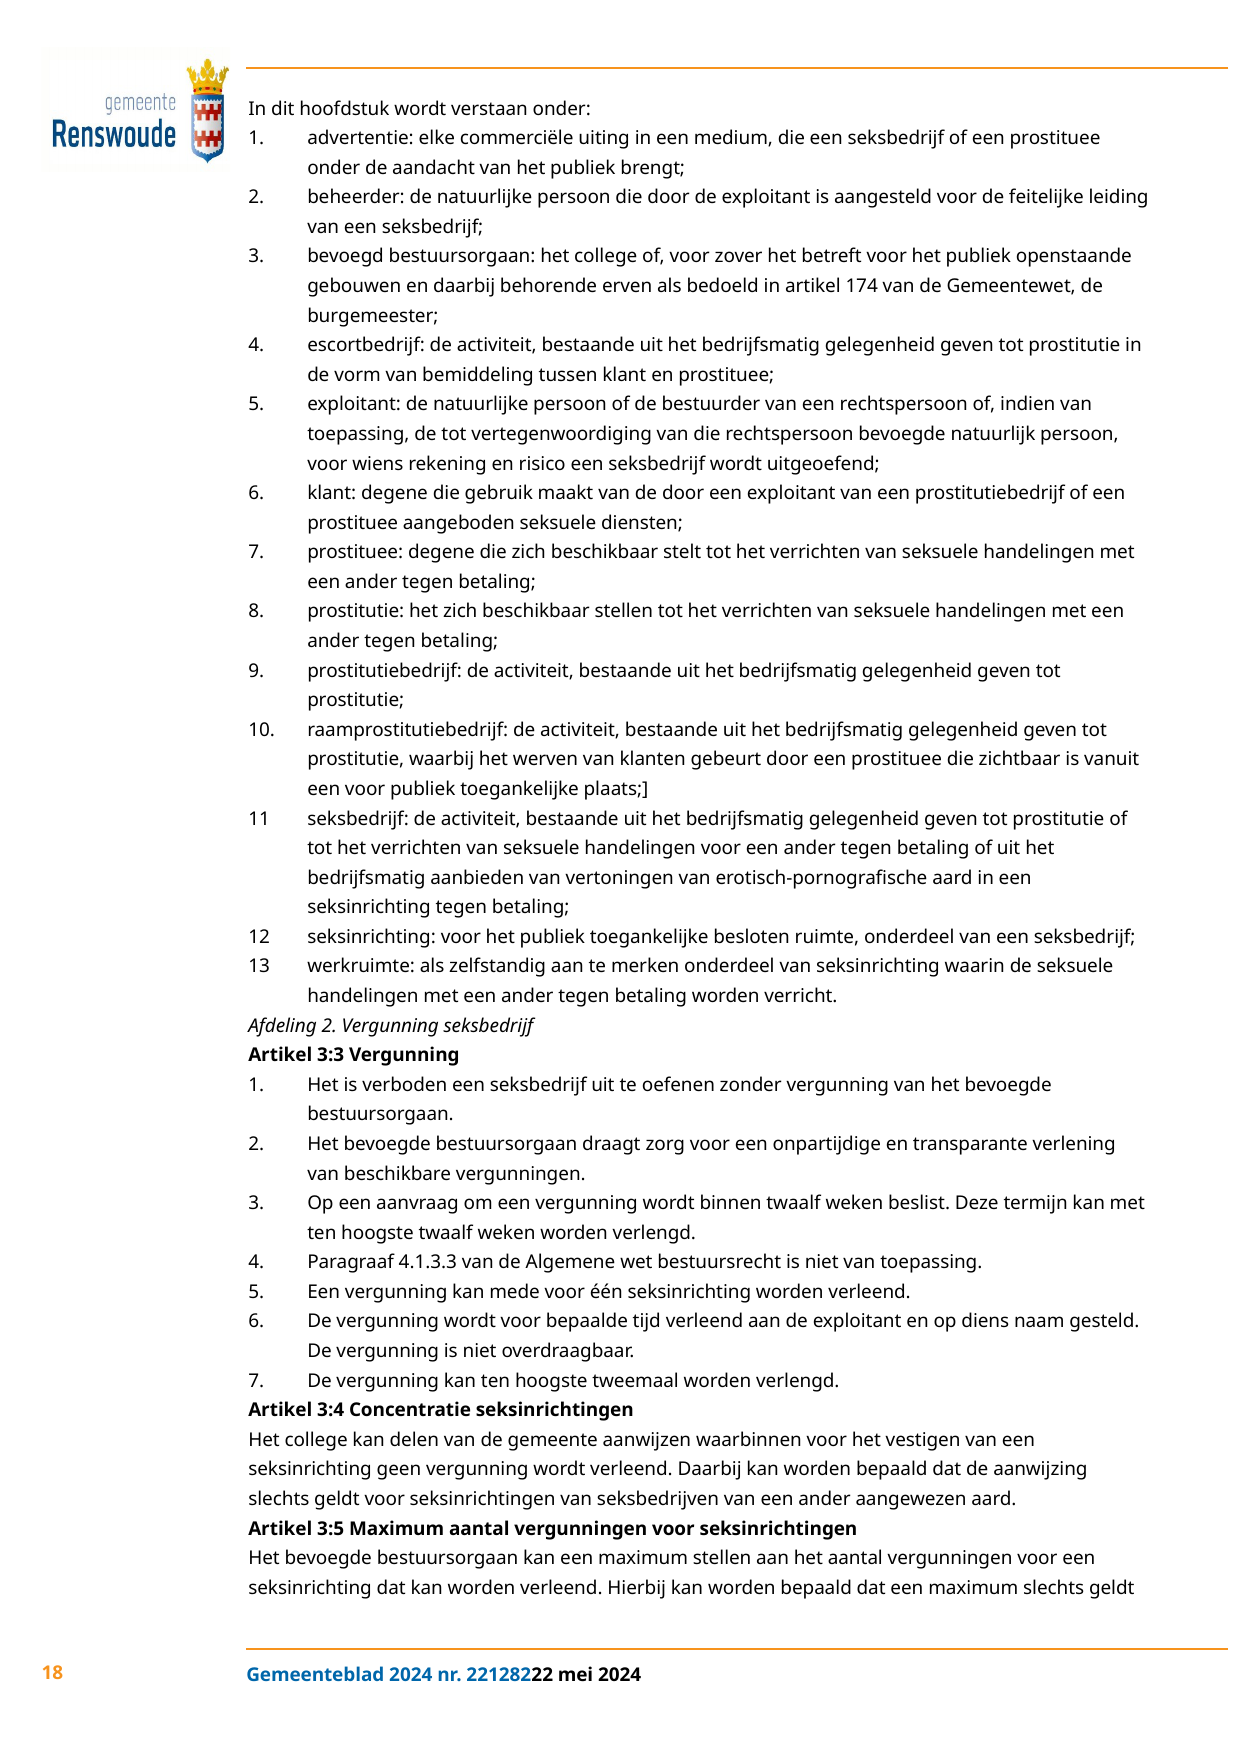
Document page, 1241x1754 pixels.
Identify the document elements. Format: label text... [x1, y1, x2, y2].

text Artikel 3:5 Maximum aantal vergunningen voor seksinrichtingen [248, 1515, 1152, 1541]
list Op een aanvraag om een vergunning wordt binnen twaalf weken beslist. Deze termijn kan met ten hoogste twaalf weken worden verlengd. [248, 1189, 1152, 1245]
picture [41, 47, 231, 172]
list raamprostitutiebedrijf: de activiteit, bestaande uit het bedrijfsmatig gelegenheid geven tot prostitutie, waarbij het werven van klanten gebeurt door een prostituee die zichtbaar is vanuit een voor publiek toegankelijke plaats;] [248, 716, 1152, 801]
text In dit hoofdstuk wordt verstaan onder: [248, 95, 1152, 121]
list Het bevoegde bestuursorgaan draagt zorg voor een onpartijdige en transparante verlening van beschikbare vergunningen. [248, 1130, 1152, 1186]
list bevoegd bestuursorgaan: het college of, voor zover het betreft voor het publiek openstaande gebouwen en daarbij behorende erven als bedoeld in artikel 174 van de Gemeentewet, de burgemeester; [248, 243, 1152, 328]
text Het bevoegde bestuursorgaan kan een maximum stellen aan het aantal vergunningen voor een seksinrichting dat kan worden verleend. Hierbij kan worden bepaald dat een maximum slechts geldt [248, 1544, 1152, 1600]
list advertentie: elke commerciële uiting in een medium, die een seksbedrijf of een prostituee onder de aandacht van het publiek brengt; [248, 124, 1152, 180]
text Artikel 3:3 Vergunning [248, 1041, 1152, 1067]
list prostitutie: het zich beschikbaar stellen tot het verrichten van seksuele handelingen met een ander tegen betaling; [248, 598, 1152, 653]
list De vergunning wordt voor bepaalde tijd verleend aan de exploitant en op diens naam gesteld. De vergunning is niet overdraagbaar. [248, 1308, 1152, 1363]
list exploitant: de natuurlijke persoon of de bestuurder van een rechtspersoon of, indien van toepassing, de tot vertegenwoordiging van die rechtspersoon bevoegde natuurlijk persoon, voor wiens rekening en risico een seksbedrijf wordt uitgeoefend; [248, 391, 1152, 476]
list prostitutiebedrijf: de activiteit, bestaande uit het bedrijfsmatig gelegenheid geven tot prostitutie; [248, 657, 1152, 712]
list De vergunning kan ten hoogste tweemaal worden verlengd. [248, 1367, 1152, 1393]
list prostituee: degene die zich beschikbaar stelt tot het verrichten van seksuele handelingen met een ander tegen betaling; [248, 538, 1152, 594]
list Paragraaf 4.1.3.3 van de Algemene wet bestuursrecht is niet van toepassing. [248, 1248, 1152, 1274]
text Het college kan delen van de gemeente aanwijzen waarbinnen voor het vestigen van een seksinrichting geen vergunning wordt verleend. Daarbij kan worden bepaald dat de aanwijzing slechts geldt voor seksinrichtingen van seksbedrijven van een ander aangewezen aard. [248, 1426, 1152, 1511]
list Het is verboden een seksbedrijf uit te oefenen zonder vergunning van het bevoegde bestuursorgaan. [248, 1071, 1152, 1126]
text Afdeling 2. Vergunning seksbedrijf [248, 1012, 1152, 1038]
list escortbedrijf: de activiteit, bestaande uit het bedrijfsmatig gelegenheid geven tot prostitutie in de vorm van bemiddeling tussen klant en prostituee; [248, 331, 1152, 387]
list klant: degene die gebruik maakt van de door een exploitant van een prostitutiebedrijf of een prostituee aangeboden seksuele diensten; [248, 479, 1152, 535]
list seksinrichting: voor het publiek toegankelijke besloten ruimte, onderdeel van een seksbedrijf; [248, 923, 1152, 949]
text Artikel 3:4 Concentratie seksinrichtingen [248, 1396, 1152, 1422]
list beheerder: de natuurlijke persoon die door de exploitant is aangesteld voor de feitelijke leiding van een seksbedrijf; [248, 183, 1152, 239]
list seksbedrijf: de activiteit, bestaande uit het bedrijfsmatig gelegenheid geven tot prostitutie of tot het verrichten van seksuele handelingen voor een ander tegen betaling of uit het bedrijfsmatig aanbieden van vertoningen van erotisch-pornografische aard in een seksinrichting tegen betaling; [248, 805, 1152, 919]
list werkruimte: als zelfstandig aan te merken onderdeel van seksinrichting waarin de seksuele handelingen met een ander tegen betaling worden verricht. [248, 953, 1152, 1008]
list Een vergunning kan mede voor één seksinrichting worden verleend. [248, 1278, 1152, 1304]
